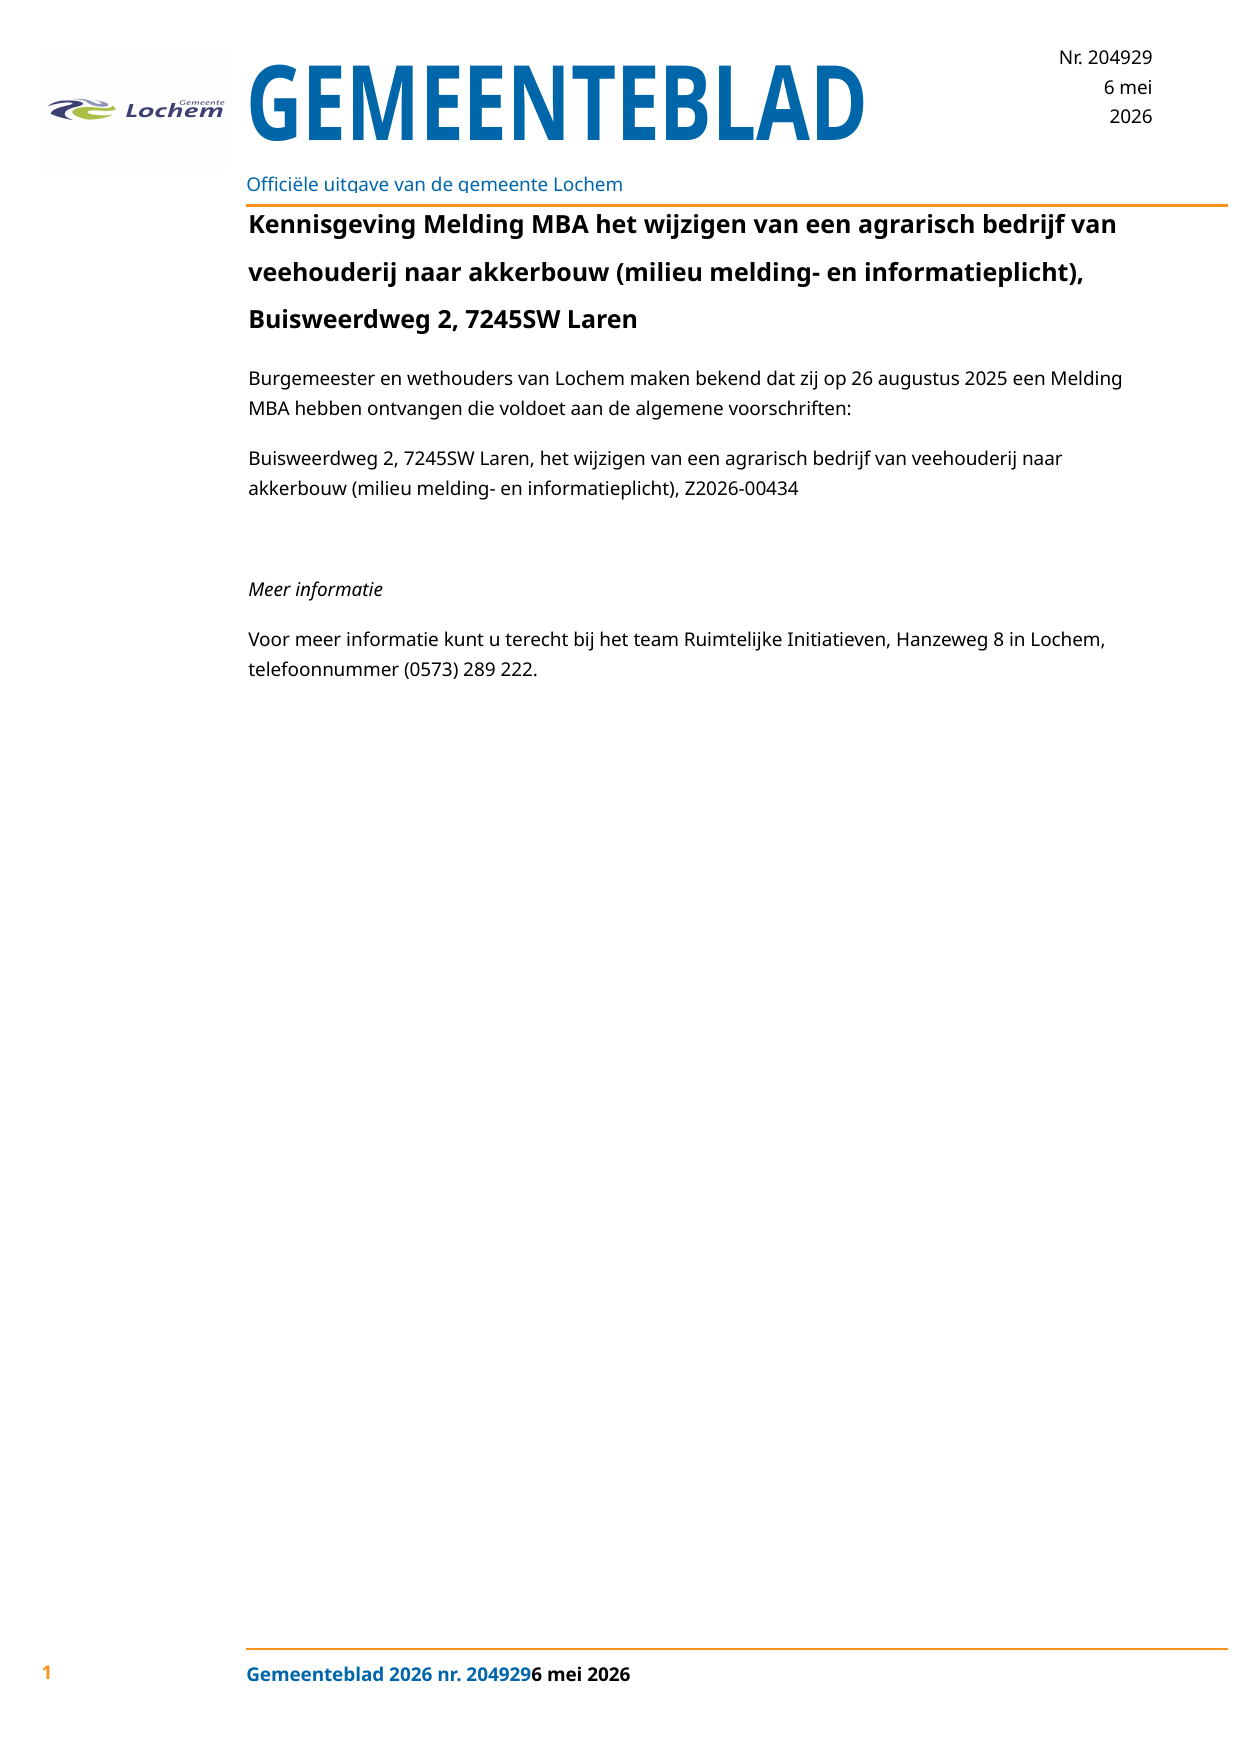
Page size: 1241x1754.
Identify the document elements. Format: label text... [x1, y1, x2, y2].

text Meer informatie [248, 576, 1152, 602]
text Buisweerdweg 2, 7245SW Laren, het wijzigen van een agrarisch bedrijf van veehouderij naar akkerbouw (milieu melding- en informatieplicht), Z2026-00434 [248, 446, 1152, 501]
text Burgemeester en wethouders van Lochem maken bekend dat zij op 26 augustus 2025 een Melding MBA hebben ontvangen die voldoet aan de algemene voorschriften: [248, 366, 1152, 421]
picture [41, 47, 231, 172]
text Kennisgeving Melding MBA het wijzigen van een agrarisch bedrijf van veehouderij naar akkerbouw (milieu melding- en informatieplicht), Buisweerdweg 2, 7245SW Laren [248, 207, 1152, 336]
text Voor meer informatie kunt u terecht bij het team Ruimtelijke Initiatieven, Hanzeweg 8 in Lochem, telefoonnummer (0573) 289 222. [248, 626, 1152, 682]
